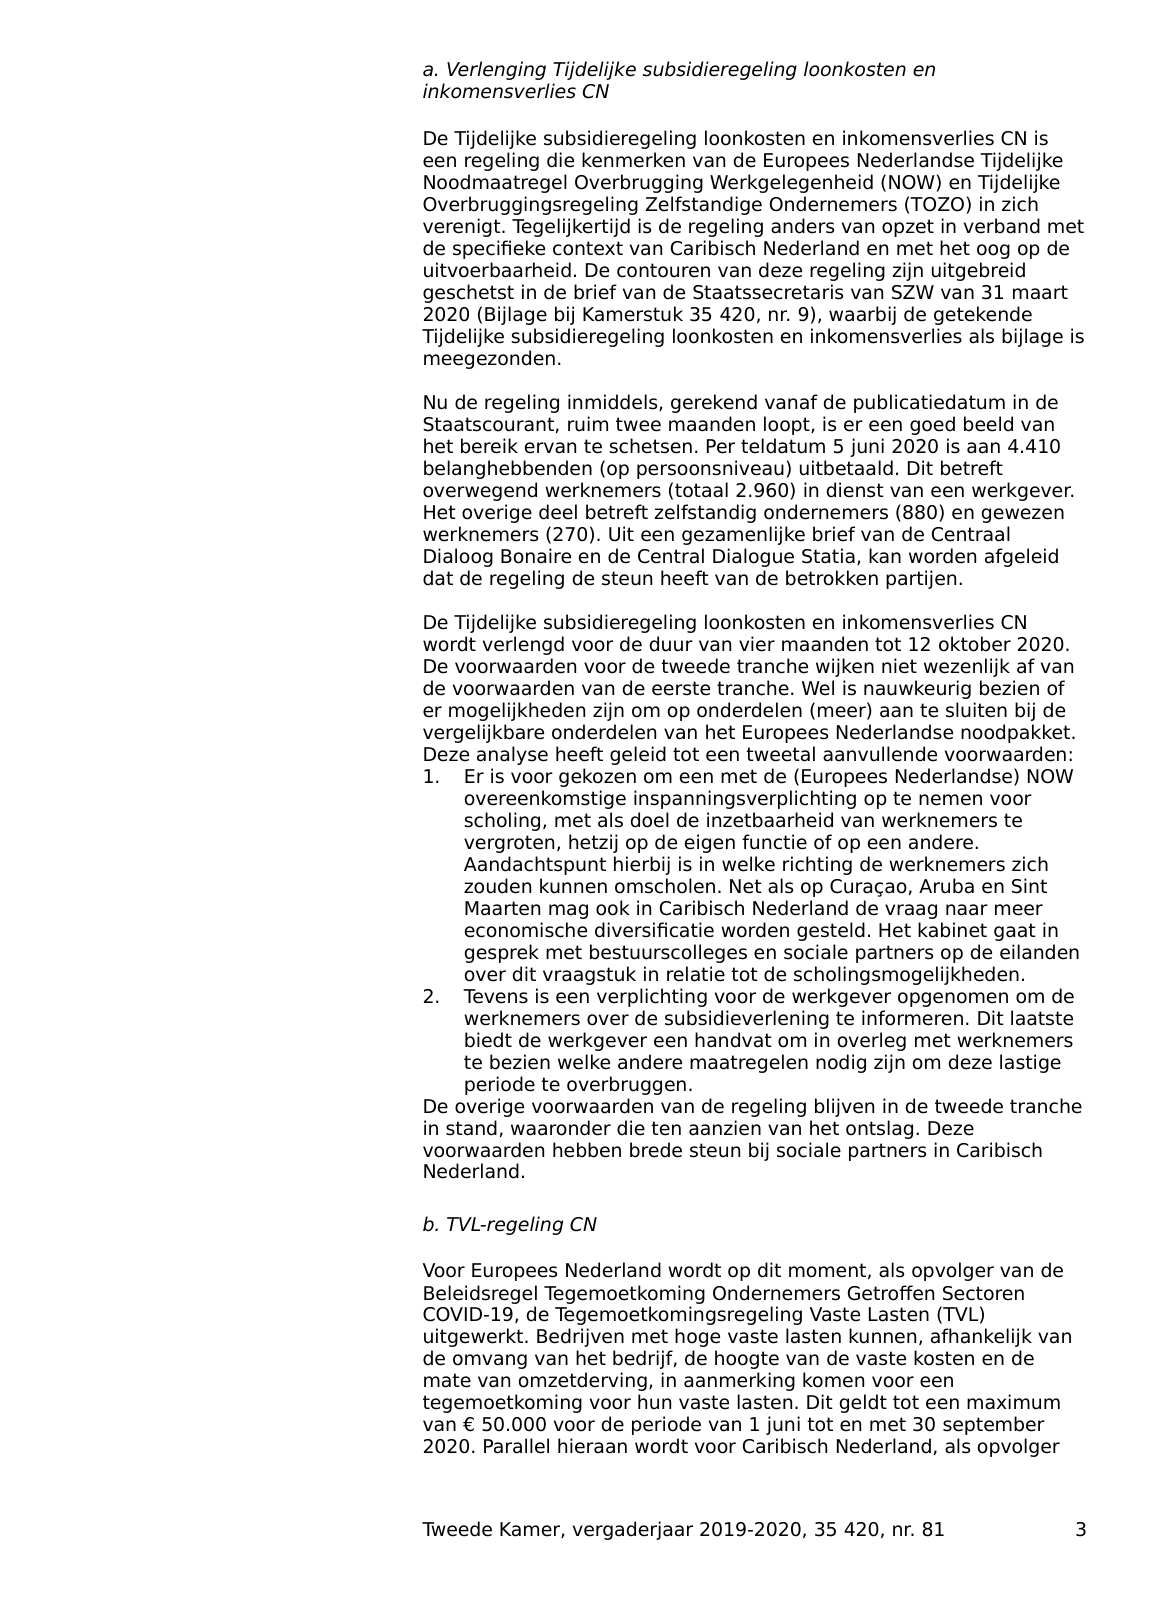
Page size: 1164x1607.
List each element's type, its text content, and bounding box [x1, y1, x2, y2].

text 2. Tevens is een verplichting voor de werkgever opgenomen om de werknemers over de subsidieverlening te informeren. Dit laatste biedt de werkgever een handvat om in overleg met werknemers te bezien welke andere maatregelen nodig zijn om deze lastige periode te overbruggen. [422, 986, 1087, 1096]
text Voor Europees Nederland wordt op dit moment, als opvolger van de Beleidsregel Tegemoetkoming Ondernemers Getroffen Sectoren COVID-19, de Tegemoetkomingsregeling Vaste Lasten (TVL) uitgewerkt. Bedrijven met hoge vaste lasten kunnen, afhankelijk van de omvang van het bedrijf, de hoogte van de vaste kosten en de mate van omzetderving, in aanmerking komen voor een tegemoetkoming voor hun vaste lasten. Dit geldt tot een maximum van € 50.000 voor de periode van 1 juni tot en met 30 september 2020. Parallel hieraan wordt voor Caribisch Nederland, als opvolger [422, 1260, 1087, 1458]
text Nu de regeling inmiddels, gerekend vanaf de publicatiedatum in de Staatscourant, ruim twee maanden loopt, is er een goed beeld van het bereik ervan te schetsen. Per teldatum 5 juni 2020 is aan 4.410 belanghebbenden (op persoonsniveau) uitbetaald. Dit betreft overwegend werknemers (totaal 2.960) in dienst van een werkgever. Het overige deel betreft zelfstandig ondernemers (880) en gewezen werknemers (270). Uit een gezamenlijke brief van de Centraal Dialoog Bonaire en de Central Dialogue Statia, kan worden afgeleid dat de regeling de steun heeft van de betrokken partijen. [422, 392, 1087, 590]
text 1. Er is voor gekozen om een met de (Europees Nederlandse) NOW overeenkomstige inspanningsverplichting op te nemen voor scholing, met als doel de inzetbaarheid van werknemers te vergroten, hetzij op de eigen functie of op een andere. Aandachtspunt hierbij is in welke richting de werknemers zich zouden kunnen omscholen. Net als op Curaçao, Aruba en Sint Maarten mag ook in Caribisch Nederland de vraag naar meer economische diversificatie worden gesteld. Het kabinet gaat in gesprek met bestuurscolleges en sociale partners op de eilanden over dit vraagstuk in relatie tot de scholingsmogelijkheden. [422, 766, 1087, 986]
subtitle a. Verlenging Tijdelijke subsidieregeling loonkosten en inkomensverlies CN [422, 59, 1087, 103]
text De Tijdelijke subsidieregeling loonkosten en inkomensverlies CN is een regeling die kenmerken van de Europees Nederlandse Tijdelijke Noodmaatregel Overbrugging Werkgelegenheid (NOW) en Tijdelijke Overbruggingsregeling Zelfstandige Ondernemers (TOZO) in zich verenigt. Tegelijkertijd is de regeling anders van opzet in verband met de specifieke context van Caribisch Nederland en met het oog op de uitvoerbaarheid. De contouren van deze regeling zijn uitgebreid geschetst in de brief van de Staatssecretaris van SZW van 31 maart 2020 (Bijlage bij Kamerstuk 35 420, nr. 9), waarbij de getekende Tijdelijke subsidieregeling loonkosten en inkomensverlies als bijlage is meegezonden. [422, 128, 1087, 370]
subtitle b. TVL-regeling CN [422, 1213, 1087, 1235]
text De overige voorwaarden van de regeling blijven in de tweede tranche in stand, waaronder die ten aanzien van het ontslag. Deze voorwaarden hebben brede steun bij sociale partners in Caribisch Nederland. [422, 1096, 1087, 1183]
text De Tijdelijke subsidieregeling loonkosten en inkomensverlies CN wordt verlengd voor de duur van vier maanden tot 12 oktober 2020. De voorwaarden voor de tweede tranche wijken niet wezenlijk af van de voorwaarden van de eerste tranche. Wel is nauwkeurig bezien of er mogelijkheden zijn om op onderdelen (meer) aan te sluiten bij de vergelijkbare onderdelen van het Europees Nederlandse noodpakket. Deze analyse heeft geleid tot een tweetal aanvullende voorwaarden: [422, 612, 1087, 766]
